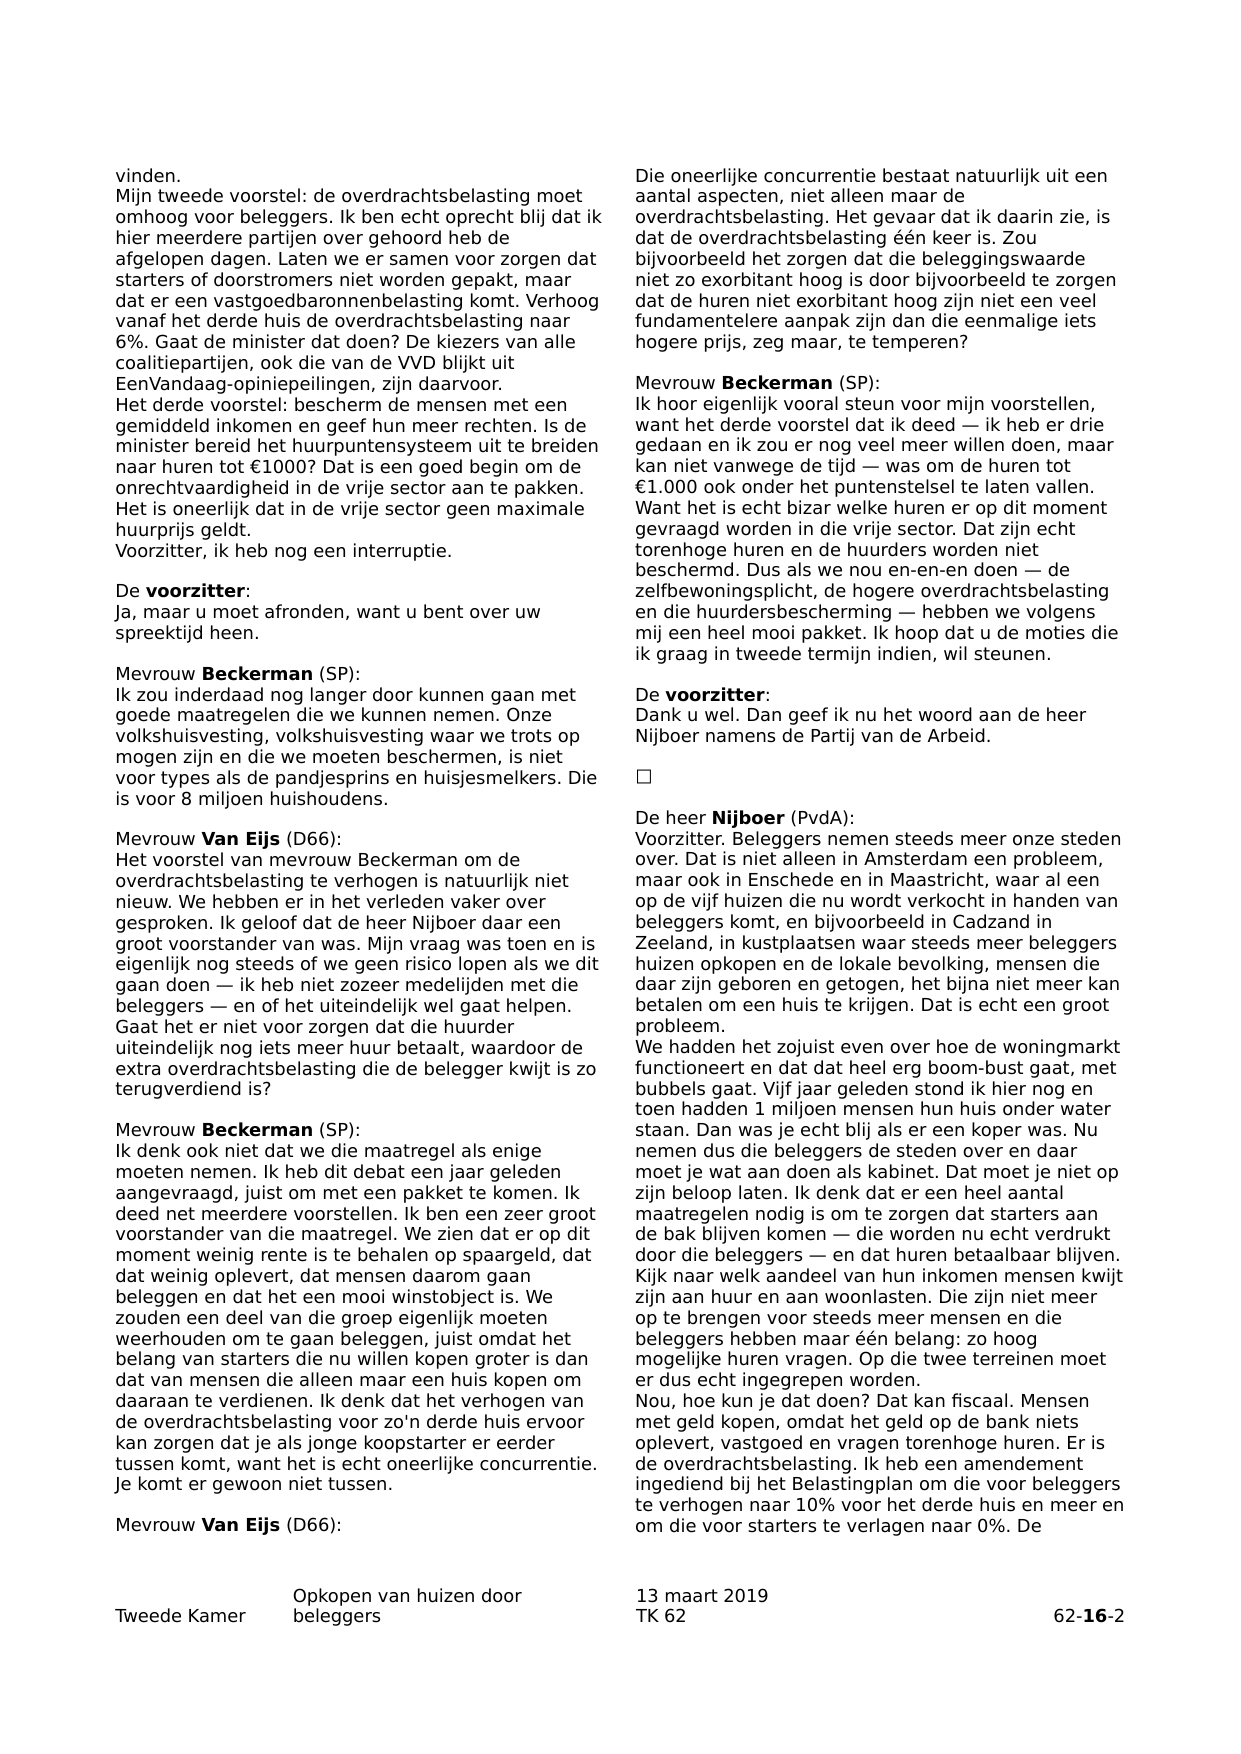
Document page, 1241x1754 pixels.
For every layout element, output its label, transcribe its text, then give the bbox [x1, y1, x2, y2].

text Ja, maar u moet afronden, want u bent over uw spreektijd heen. [115, 602, 605, 643]
text De heer Nijboer (PvdA): [635, 807, 1125, 828]
text Nou, hoe kun je dat doen? Dat kan fiscaal. Mensen met geld kopen, omdat het geld op de bank niets oplevert, vastgoed en vragen torenhoge huren. Er is de overdrachtsbelasting. Ik heb een amendement ingediend bij het Belastingplan om die voor beleggers te verhogen naar 10% voor het derde huis en meer en om die voor starters te verlagen naar 0%. De [635, 1391, 1125, 1537]
text Het derde voorstel: bescherm de mensen met een gemiddeld inkomen en geef hun meer rechten. Is de minister bereid het huurpuntensysteem uit te breiden naar huren tot €1000? Dat is een goed begin om de onrechtvaardigheid in de vrije sector aan te pakken. Het is oneerlijk dat in de vrije sector geen maximale huurprijs geldt. [115, 394, 605, 540]
text Mijn tweede voorstel: de overdrachtsbelasting moet omhoog voor beleggers. Ik ben echt oprecht blij dat ik hier meerdere partijen over gehoord heb de afgelopen dagen. Laten we er samen voor zorgen dat starters of doorstromers niet worden gepakt, maar dat er een vastgoedbaronnenbelasting komt. Verhoog vanaf het derde huis de overdrachtsbelasting naar 6%. Gaat de minister dat doen? De kiezers van alle coalitiepartijen, ook die van de VVD blijkt uit EenVandaag-opiniepeilingen, zijn daarvoor. [115, 186, 605, 394]
text ⬜ [635, 767, 1125, 787]
text vinden. [115, 165, 605, 186]
text Mevrouw Van Eijs (D66): [115, 829, 605, 850]
text Voorzitter. Beleggers nemen steeds meer onze steden over. Dat is niet alleen in Amsterdam een probleem, maar ook in Enschede en in Maastricht, waar al een op de vijf huizen die nu wordt verkocht in handen van beleggers komt, en bijvoorbeeld in Cadzand in Zeeland, in kustplaatsen waar steeds meer beleggers huizen opkopen en de lokale bevolking, mensen die daar zijn geboren en getogen, het bijna niet meer kan betalen om een huis te krijgen. Dat is echt een groot probleem. [635, 828, 1125, 1037]
text Ik denk ook niet dat we die maatregel als enige moeten nemen. Ik heb dit debat een jaar geleden aangevraagd, juist om met een pakket te komen. Ik deed net meerdere voorstellen. Ik ben een zeer groot voorstander van die maatregel. We zien dat er op dit moment weinig rente is te behalen op spaargeld, dat dat weinig oplevert, dat mensen daarom gaan beleggen en dat het een mooi winstobject is. We zouden een deel van die groep eigenlijk moeten weerhouden om te gaan beleggen, juist omdat het belang van starters die nu willen kopen groter is dan dat van mensen die alleen maar een huis kopen om daaraan te verdienen. Ik denk dat het verhogen van de overdrachtsbelasting voor zo'n derde huis ervoor kan zorgen dat je als jonge koopstarter er eerder tussen komt, want het is echt oneerlijke concurrentie. Je komt er gewoon niet tussen. [115, 1141, 605, 1495]
text Ik hoor eigenlijk vooral steun voor mijn voorstellen, want het derde voorstel dat ik deed — ik heb er drie gedaan en ik zou er nog veel meer willen doen, maar kan niet vanwege de tijd — was om de huren tot €1.000 ook onder het puntenstelsel te laten vallen. Want het is echt bizar welke huren er op dit moment gevraagd worden in die vrije sector. Dat zijn echt torenhoge huren en de huurders worden niet beschermd. Dus als we nou en-en-en doen — de zelfbewoningsplicht, de hogere overdrachtsbelasting en die huurdersbescherming — hebben we volgens mij een heel mooi pakket. Ik hoop dat u de moties die ik graag in tweede termijn indien, wil steunen. [635, 393, 1125, 664]
text Ik zou inderdaad nog langer door kunnen gaan met goede maatregelen die we kunnen nemen. Onze volkshuisvesting, volkshuisvesting waar we trots op mogen zijn en die we moeten beschermen, is niet voor types als de pandjesprins en huisjesmelkers. Die is voor 8 miljoen huishoudens. [115, 684, 605, 809]
text Het voorstel van mevrouw Beckerman om de overdrachtsbelasting te verhogen is natuurlijk niet nieuw. We hebben er in het verleden vaker over gesproken. Ik geloof dat de heer Nijboer daar een groot voorstander van was. Mijn vraag was toen en is eigenlijk nog steeds of we geen risico lopen als we dit gaan doen — ik heb niet zozeer medelijden met die beleggers — en of het uiteindelijk wel gaat helpen. Gaat het er niet voor zorgen dat die huurder uiteindelijk nog iets meer huur betaalt, waardoor de extra overdrachtsbelasting die de belegger kwijt is zo terugverdiend is? [115, 850, 605, 1100]
text De voorzitter: [635, 684, 1125, 705]
text De voorzitter: [115, 581, 605, 602]
text Mevrouw Van Eijs (D66): [115, 1515, 605, 1536]
text We hadden het zojuist even over hoe de woningmarkt functioneert en dat dat heel erg boom-bust gaat, met bubbels gaat. Vijf jaar geleden stond ik hier nog en toen hadden 1 miljoen mensen hun huis onder water staan. Dan was je echt blij als er een koper was. Nu nemen dus die beleggers de steden over en daar moet je wat aan doen als kabinet. Dat moet je niet op zijn beloop laten. Ik denk dat er een heel aantal maatregelen nodig is om te zorgen dat starters aan de bak blijven komen — die worden nu echt verdrukt door die beleggers — en dat huren betaalbaar blijven. Kijk naar welk aandeel van hun inkomen mensen kwijt zijn aan huur en aan woonlasten. Die zijn niet meer op te brengen voor steeds meer mensen en die beleggers hebben maar één belang: zo hoog mogelijke huren vragen. Op die twee terreinen moet er dus echt ingegrepen worden. [635, 1037, 1125, 1391]
text Die oneerlijke concurrentie bestaat natuurlijk uit een aantal aspecten, niet alleen maar de overdrachtsbelasting. Het gevaar dat ik daarin zie, is dat de overdrachtsbelasting één keer is. Zou bijvoorbeeld het zorgen dat die beleggingswaarde niet zo exorbitant hoog is door bijvoorbeeld te zorgen dat de huren niet exorbitant hoog zijn niet een veel fundamentelere aanpak zijn dan die eenmalige iets hogere prijs, zeg maar, te temperen? [635, 165, 1125, 353]
text Voorzitter, ik heb nog een interruptie. [115, 540, 605, 561]
text Mevrouw Beckerman (SP): [635, 373, 1125, 393]
text Dank u wel. Dan geef ik nu het woord aan de heer Nijboer namens de Partij van de Arbeid. [635, 705, 1125, 747]
text Mevrouw Beckerman (SP): [115, 663, 605, 684]
text Mevrouw Beckerman (SP): [115, 1120, 605, 1141]
